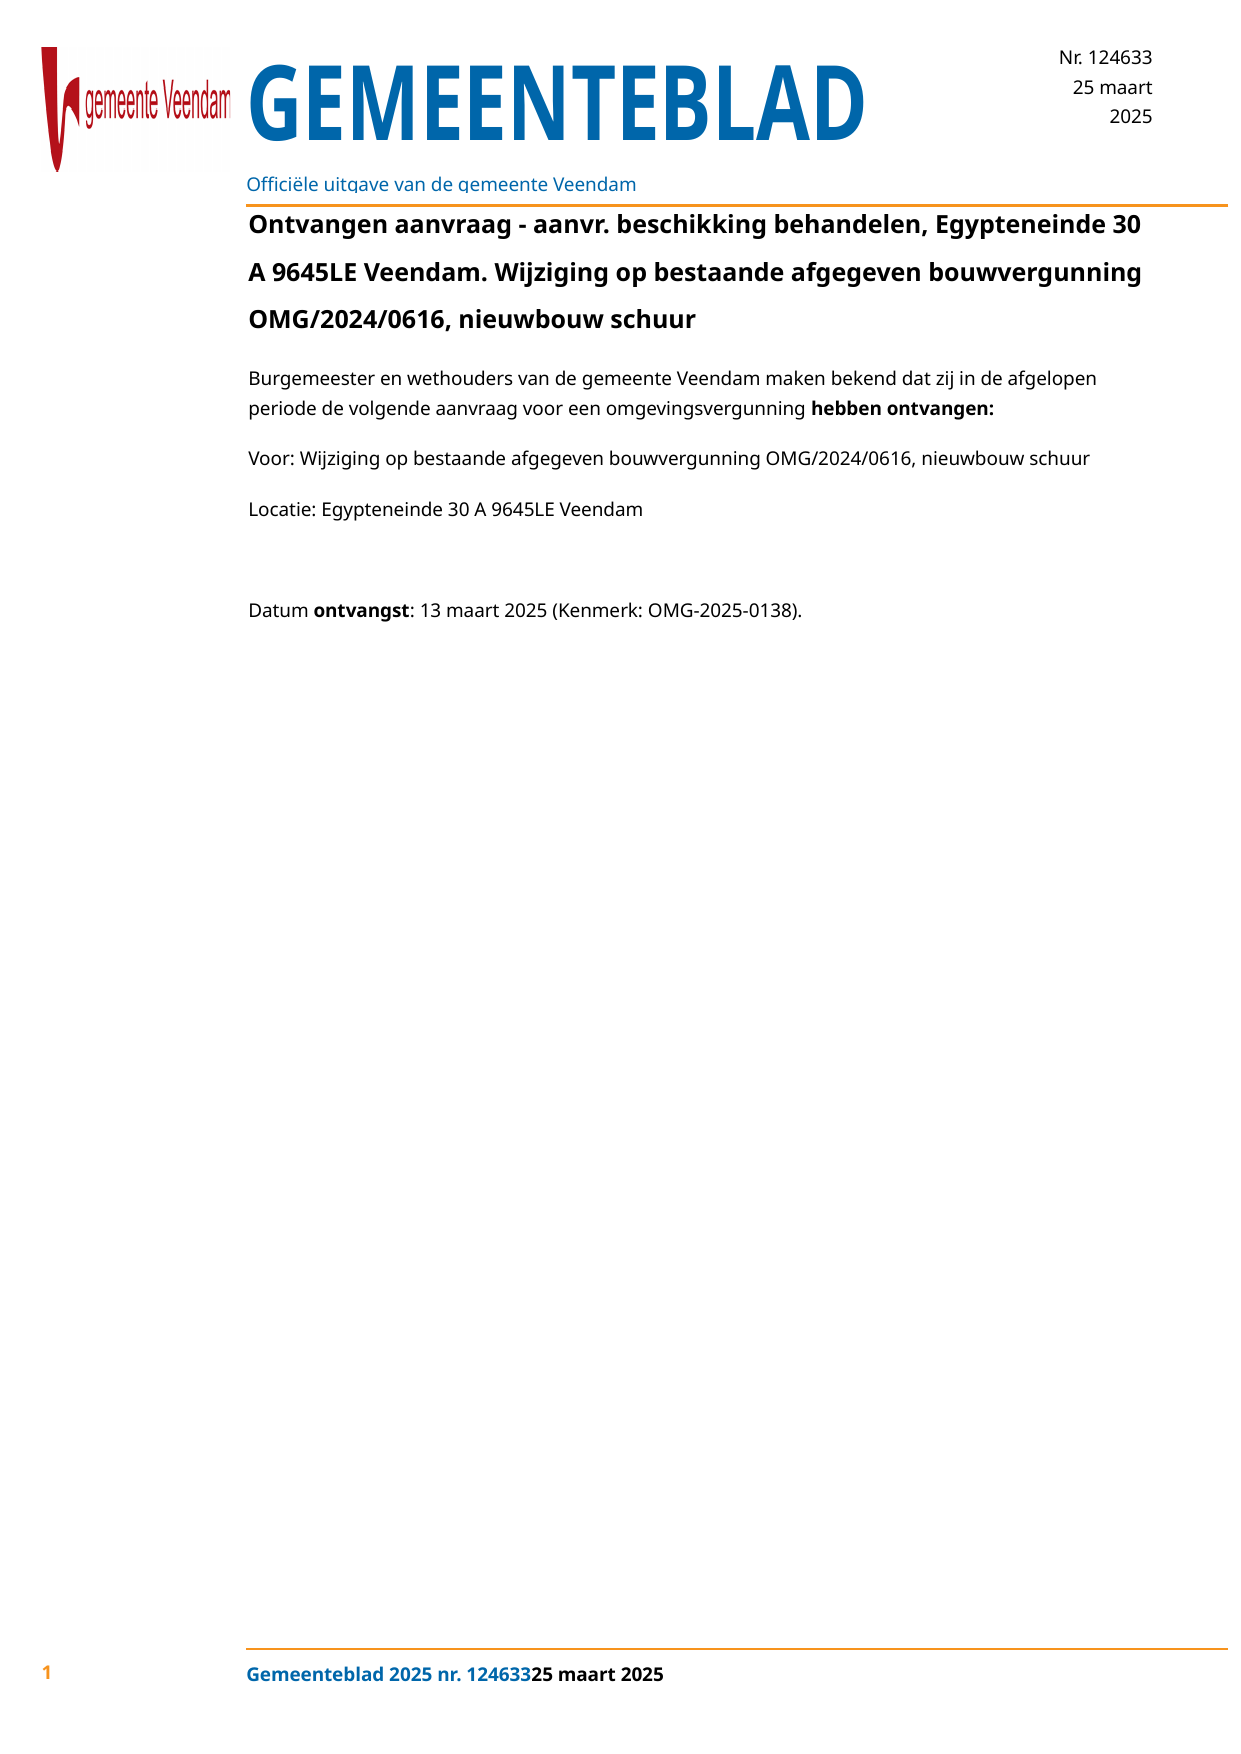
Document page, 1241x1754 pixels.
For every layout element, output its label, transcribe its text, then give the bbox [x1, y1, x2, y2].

text Ontvangen aanvraag - aanvr. beschikking behandelen, Egypteneinde 30 A 9645LE Veendam. Wijziging op bestaande afgegeven bouwvergunning OMG/2024/0616, nieuwbouw schuur [248, 207, 1152, 336]
text Burgemeester en wethouders van de gemeente Veendam maken bekend dat zij in de afgelopen periode de volgende aanvraag voor een omgevingsvergunning hebben ontvangen: [248, 366, 1152, 421]
picture [41, 47, 231, 172]
text Datum ontvangst: 13 maart 2025 (Kenmerk: OMG-2025-0138). [248, 597, 1152, 622]
text Voor: Wijziging op bestaande afgegeven bouwvergunning OMG/2024/0616, nieuwbouw schuur [248, 446, 1152, 471]
text Locatie: Egypteneinde 30 A 9645LE Veendam [248, 496, 1152, 522]
